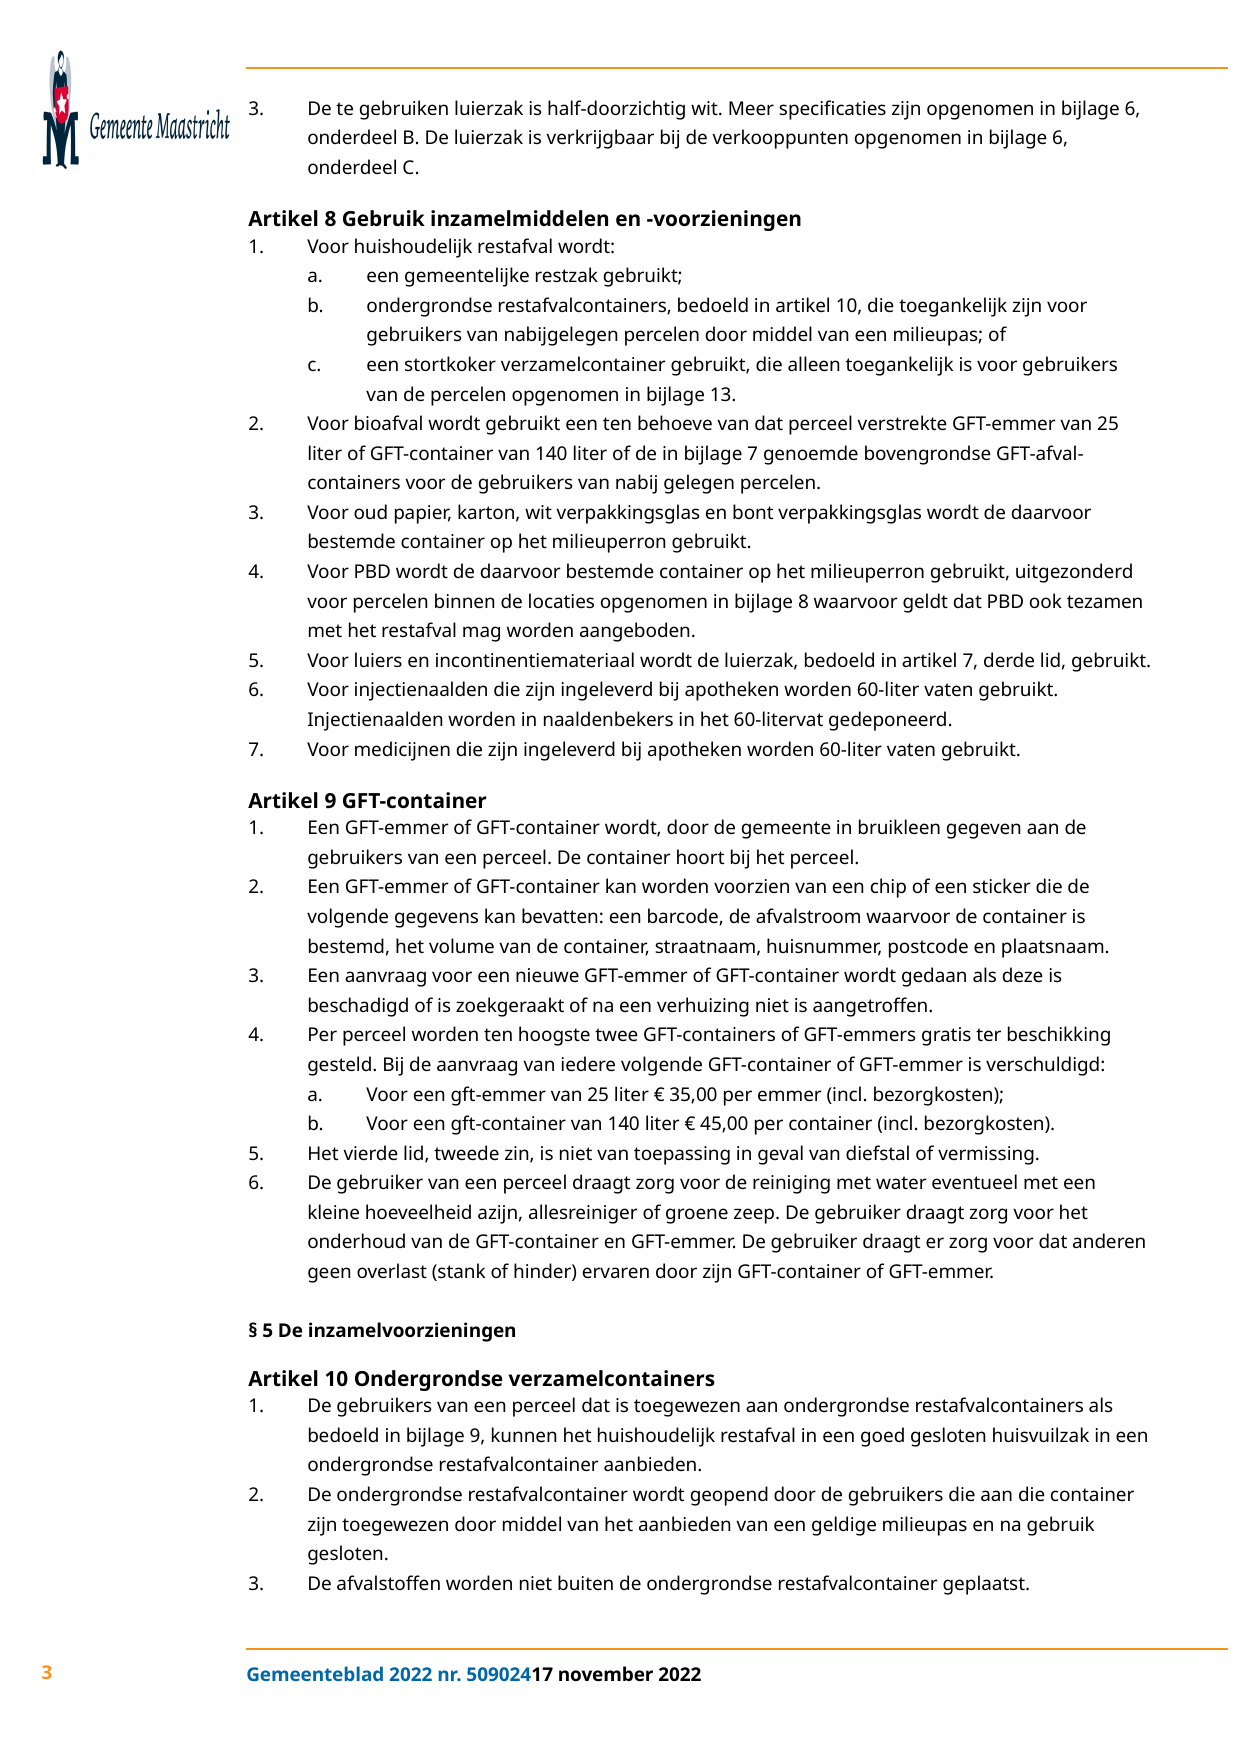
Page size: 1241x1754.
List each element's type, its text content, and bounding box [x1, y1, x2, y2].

list Voor huishoudelijk restafval wordt: [248, 233, 1152, 258]
list Een GFT-emmer of GFT-container kan worden voorzien van een chip of een sticker die de volgende gegevens kan bevatten: een barcode, de afvalstroom waarvoor de container is bestemd, het volume van de container, straatnaam, huisnummer, postcode en plaatsnaam. [248, 874, 1152, 959]
list een stortkoker verzamelcontainer gebruikt, die alleen toegankelijk is voor gebruikers van de percelen opgenomen in bijlage 13. [307, 351, 1152, 406]
list Voor een gft-container van 140 liter € 45,00 per container (incl. bezorgkosten). [307, 1110, 1152, 1136]
list Voor een gft-emmer van 25 liter € 35,00 per emmer (incl. bezorgkosten); [307, 1081, 1152, 1107]
list Voor oud papier, karton, wit verpakkingsglas en bont verpakkingsglas wordt de daarvoor bestemde container op het milieuperron gebruikt. [248, 499, 1152, 554]
text Artikel 9 GFT-container [248, 786, 1152, 814]
text Artikel 8 Gebruik inzamelmiddelen en -voorzieningen [248, 204, 1152, 233]
list De gebruikers van een perceel dat is toegewezen aan ondergrondse restafvalcontainers als bedoeld in bijlage 9, kunnen het huishoudelijk restafval in een goed gesloten huisvuilzak in een ondergrondse restafvalcontainer aanbieden. [248, 1392, 1152, 1477]
list Voor medicijnen die zijn ingeleverd bij apotheken worden 60-liter vaten gebruikt. [248, 736, 1152, 761]
list De ondergrondse restafvalcontainer wordt geopend door de gebruikers die aan die container zijn toegewezen door middel van het aanbieden van een geldige milieupas en na gebruik gesloten. [248, 1481, 1152, 1566]
list De te gebruiken luierzak is half-doorzichtig wit. Meer specificaties zijn opgenomen in bijlage 6, onderdeel B. De luierzak is verkrijgbaar bij de verkooppunten opgenomen in bijlage 6, onderdeel C. [248, 95, 1152, 180]
list Een GFT-emmer of GFT-container wordt, door de gemeente in bruikleen gegeven aan de gebruikers van een perceel. De container hoort bij het perceel. [248, 814, 1152, 870]
list een gemeentelijke restzak gebruikt; [307, 262, 1152, 288]
list De afvalstoffen worden niet buiten de ondergrondse restafvalcontainer geplaatst. [248, 1570, 1152, 1596]
text Artikel 10 Ondergrondse verzamelcontainers [248, 1364, 1152, 1392]
text § 5 De inzamelvoorzieningen [248, 1317, 1152, 1343]
picture [41, 47, 231, 172]
list Voor luiers en incontinentiemateriaal wordt de luierzak, bedoeld in artikel 7, derde lid, gebruikt. [248, 647, 1152, 673]
list De gebruiker van een perceel draagt zorg voor de reiniging met water eventueel met een kleine hoeveelheid azijn, allesreiniger of groene zeep. De gebruiker draagt zorg voor het onderhoud van de GFT-container en GFT-emmer. De gebruiker draagt er zorg voor dat anderen geen overlast (stank of hinder) ervaren door zijn GFT-container of GFT-emmer. [248, 1169, 1152, 1284]
list Een aanvraag voor een nieuwe GFT-emmer of GFT-container wordt gedaan als deze is beschadigd of is zoekgeraakt of na een verhuizing niet is aangetroffen. [248, 962, 1152, 1018]
list Per perceel worden ten hoogste twee GFT-containers of GFT-emmers gratis ter beschikking gesteld. Bij de aanvraag van iedere volgende GFT-container of GFT-emmer is verschuldigd: [248, 1022, 1152, 1077]
list Voor PBD wordt de daarvoor bestemde container op het milieuperron gebruikt, uitgezonderd voor percelen binnen de locaties opgenomen in bijlage 8 waarvoor geldt dat PBD ook tezamen met het restafval mag worden aangeboden. [248, 558, 1152, 643]
list Het vierde lid, tweede zin, is niet van toepassing in geval van diefstal of vermissing. [248, 1140, 1152, 1166]
list ondergrondse restafvalcontainers, bedoeld in artikel 10, die toegankelijk zijn voor gebruikers van nabijgelegen percelen door middel van een milieupas; of [307, 292, 1152, 347]
list Voor bioafval wordt gebruikt een ten behoeve van dat perceel verstrekte GFT-emmer van 25 liter of GFT-container van 140 liter of de in bijlage 7 genoemde bovengrondse GFT-afval-containers voor de gebruikers van nabij gelegen percelen. [248, 410, 1152, 495]
list Voor injectienaalden die zijn ingeleverd bij apotheken worden 60-liter vaten gebruikt. Injectienaalden worden in naaldenbekers in het 60-litervat gedeponeerd. [248, 677, 1152, 732]
